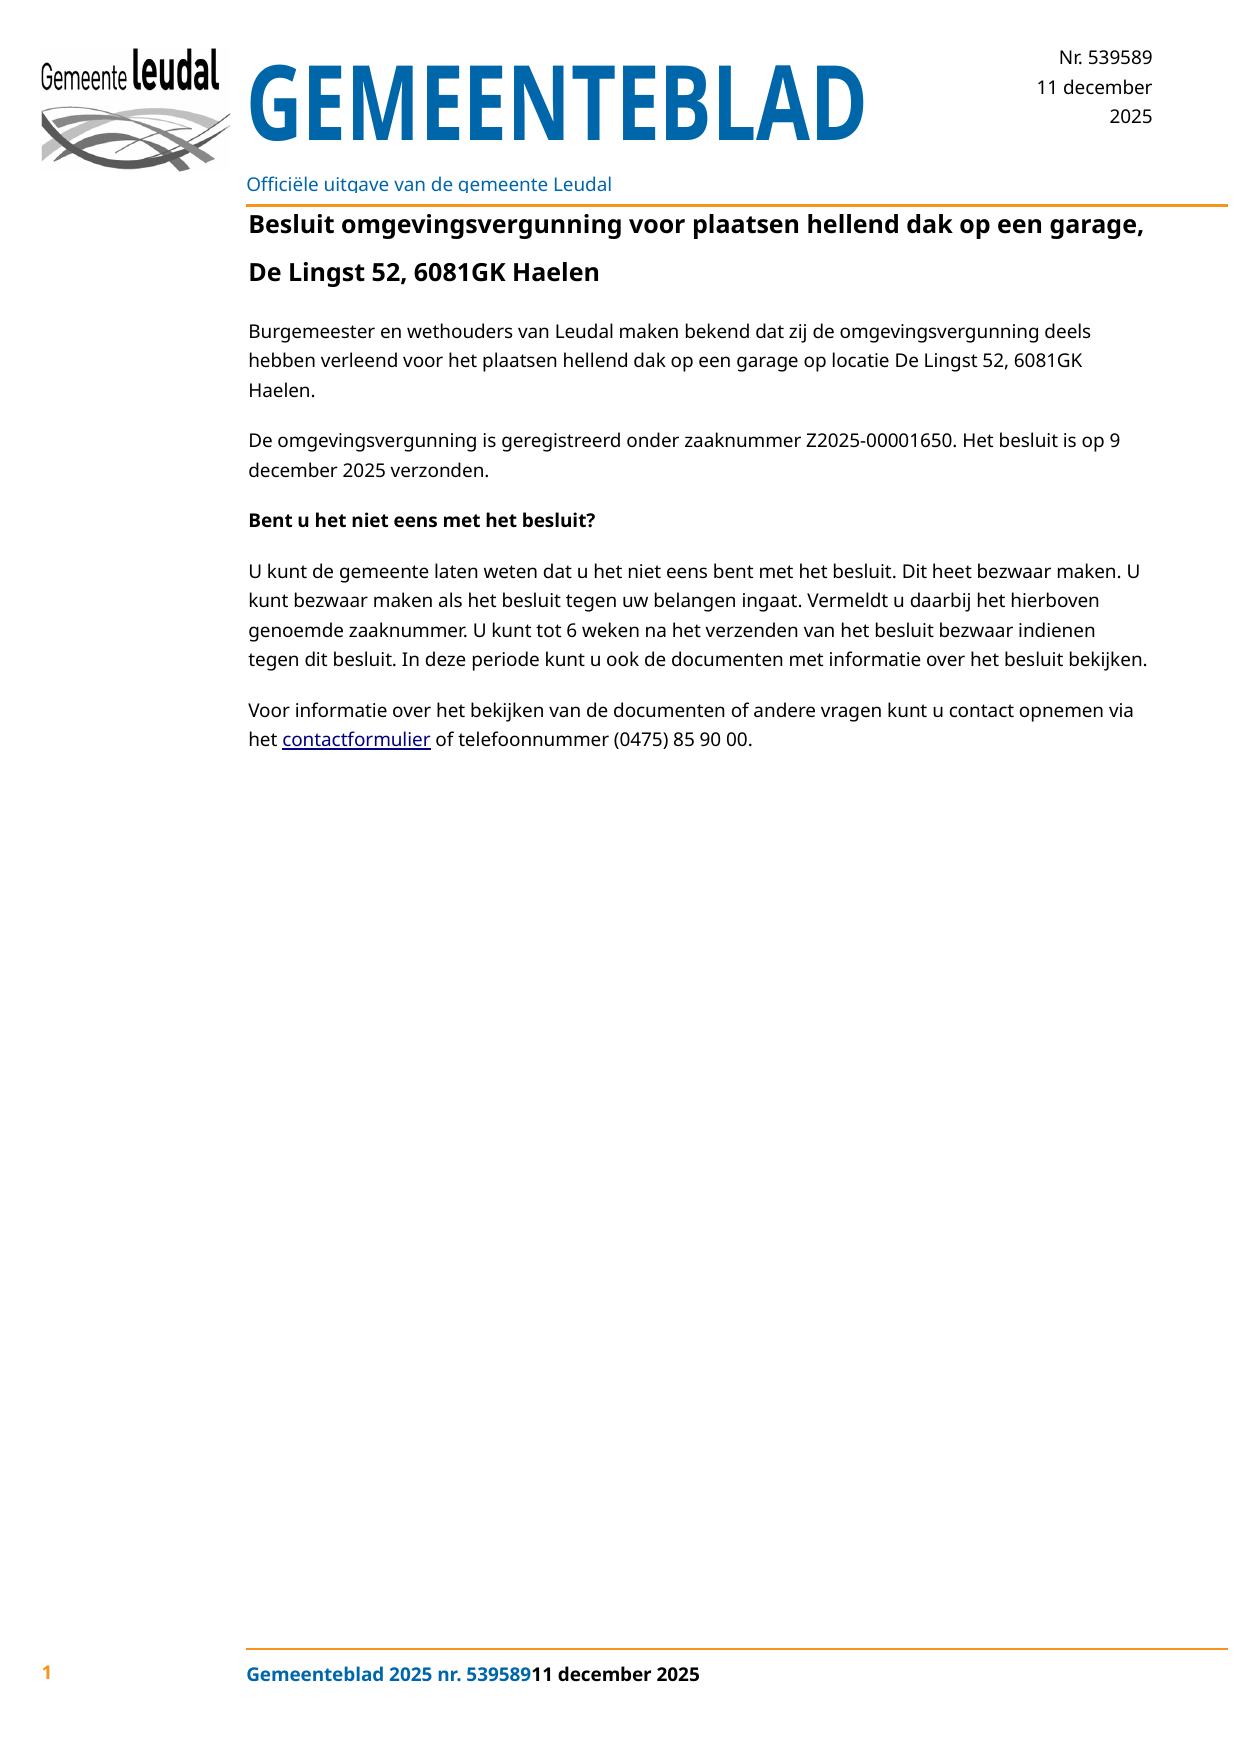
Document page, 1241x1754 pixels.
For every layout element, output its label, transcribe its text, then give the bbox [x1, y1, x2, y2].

text De omgevingsvergunning is geregistreerd onder zaaknummer Z2025-00001650. Het besluit is op 9 december 2025 verzonden. [248, 427, 1152, 483]
text Burgemeester en wethouders van Leudal maken bekend dat zij de omgevingsvergunning deels hebben verleend voor het plaatsen hellend dak op een garage op locatie De Lingst 52, 6081GK Haelen. [248, 318, 1152, 403]
text Voor informatie over het bekijken van de documenten of andere vragen kunt u contact opnemen via het contactformulier of telefoonnummer (0475) 85 90 00. [248, 697, 1152, 752]
text Besluit omgevingsvergunning voor plaatsen hellend dak op een garage, De Lingst 52, 6081GK Haelen [248, 207, 1152, 288]
picture [41, 47, 231, 172]
text Bent u het niet eens met het besluit? [248, 507, 1152, 533]
text U kunt de gemeente laten weten dat u het niet eens bent met het besluit. Dit heet bezwaar maken. U kunt bezwaar maken als het besluit tegen uw belangen ingaat. Vermeldt u daarbij het hierboven genoemde zaaknummer. U kunt tot 6 weken na het verzenden van het besluit bezwaar indienen tegen dit besluit. In deze periode kunt u ook de documenten met informatie over het besluit bekijken. [248, 558, 1152, 672]
